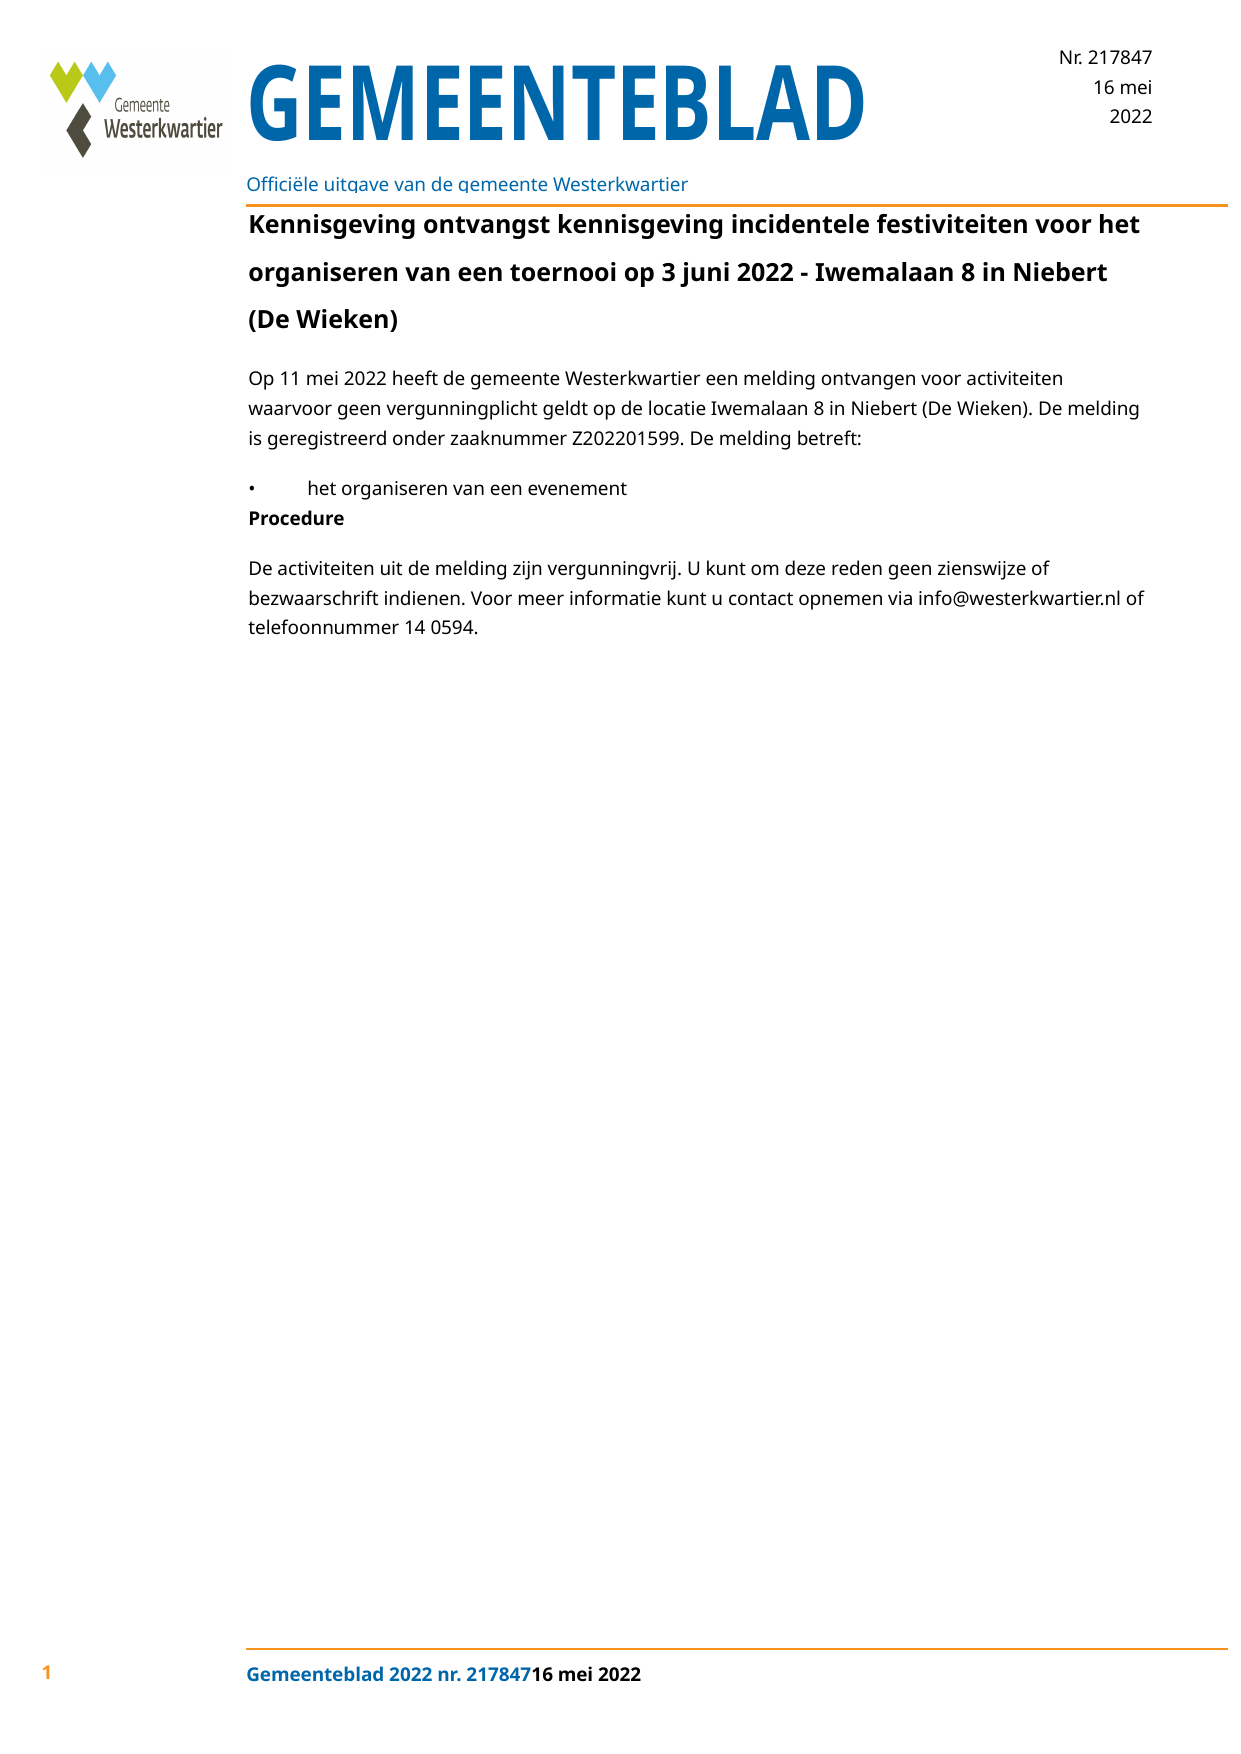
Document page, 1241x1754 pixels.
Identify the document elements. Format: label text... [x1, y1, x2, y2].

text Kennisgeving ontvangst kennisgeving incidentele festiviteiten voor het organiseren van een toernooi op 3 juni 2022 - Iwemalaan 8 in Niebert (De Wieken) [248, 207, 1152, 336]
list het organiseren van een evenement [248, 475, 1152, 501]
text Op 11 mei 2022 heeft de gemeente Westerkwartier een melding ontvangen voor activiteiten waarvoor geen vergunningplicht geldt op de locatie Iwemalaan 8 in Niebert (De Wieken). De melding is geregistreerd onder zaaknummer Z202201599. De melding betreft: [248, 366, 1152, 450]
picture [41, 47, 231, 172]
text Procedure [248, 505, 1152, 530]
text De activiteiten uit de melding zijn vergunningvrij. U kunt om deze reden geen zienswijze of bezwaarschrift indienen. Voor meer informatie kunt u contact opnemen via info@westerkwartier.nl of telefoonnummer 14 0594. [248, 555, 1152, 640]
